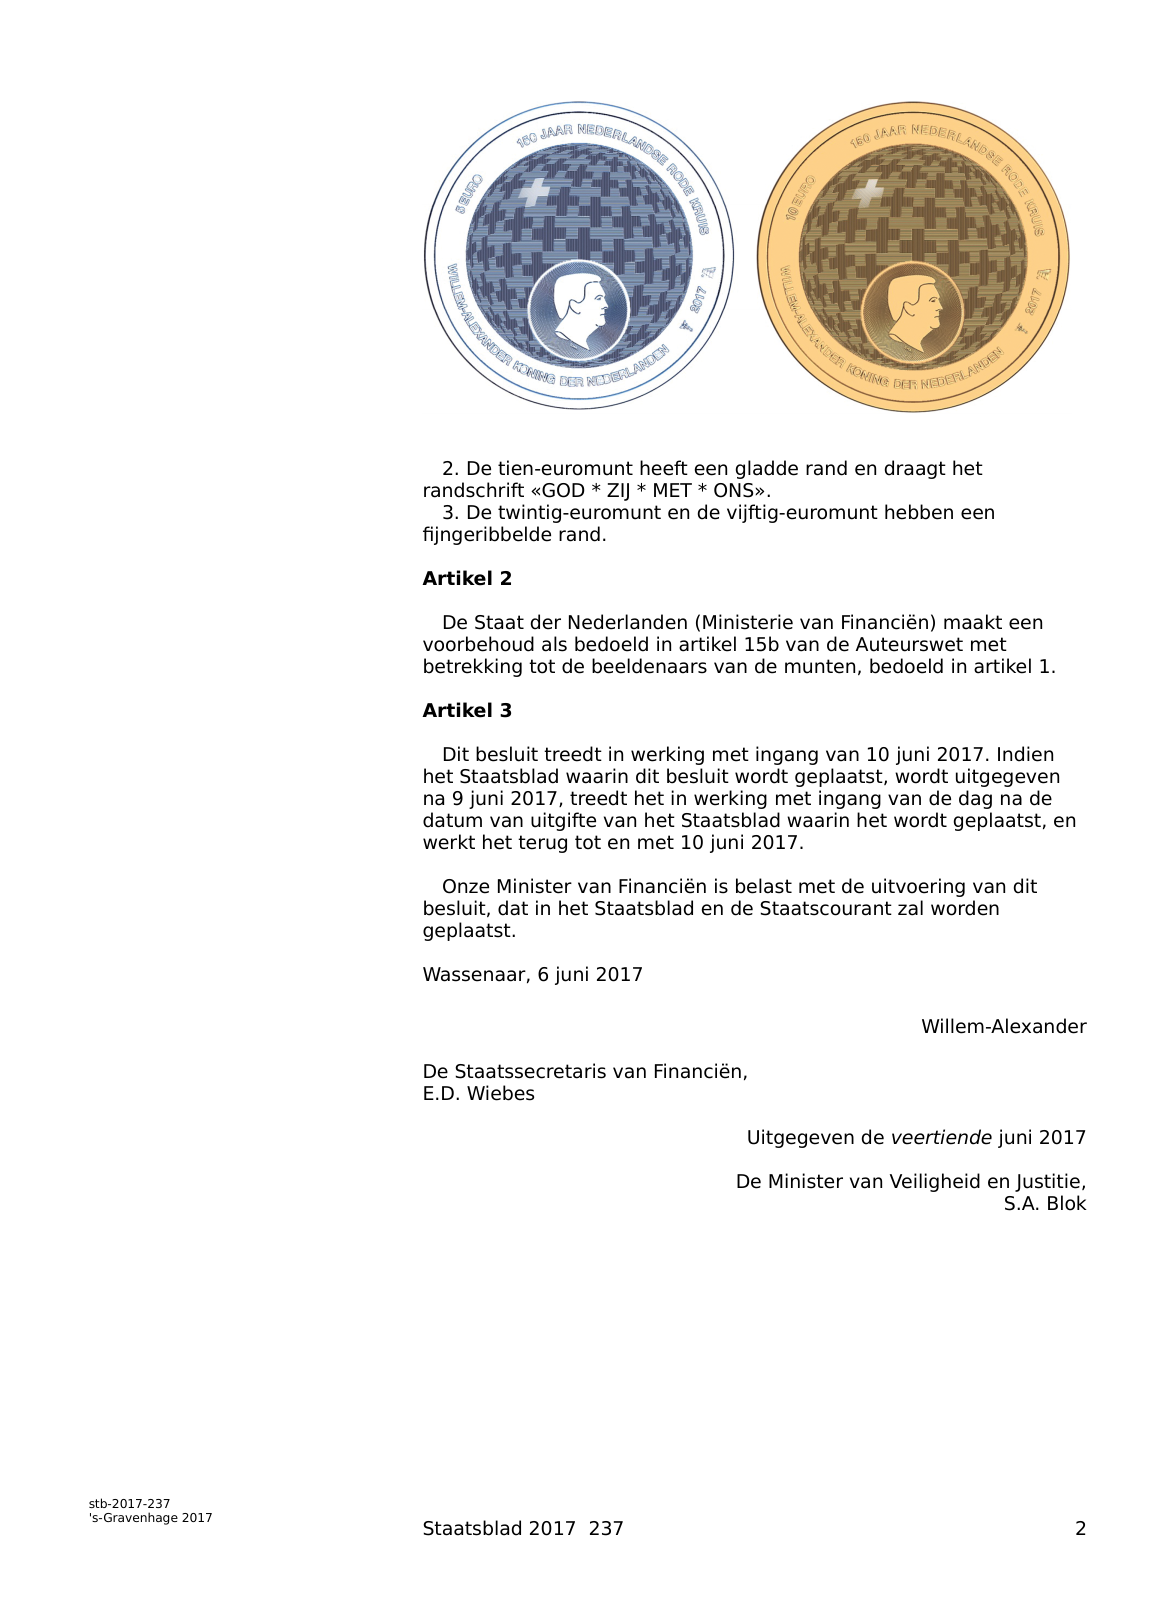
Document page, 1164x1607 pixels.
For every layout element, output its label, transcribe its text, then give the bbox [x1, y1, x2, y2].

text De Staat der Nederlanden (Ministerie van Financiën) maakt een voorbehoud als bedoeld in artikel 15b van de Auteurswet met betrekking tot de beeldenaars van de munten, bedoeld in artikel 1. [422, 612, 1087, 678]
text 3. De twintig-euromunt en de vijftig-euromunt hebben een fijngeribbelde rand. [422, 502, 1087, 546]
text Willem-Alexander [422, 1016, 1087, 1038]
text De Minister van Veiligheid en Justitie, S.A. Blok [422, 1171, 1087, 1215]
subtitle Artikel 2 [422, 568, 1087, 590]
text Dit besluit treedt in werking met ingang van 10 juni 2017. Indien het Staatsblad waarin dit besluit wordt geplaatst, wordt uitgegeven na 9 juni 2017, treedt het in werking met ingang van de dag na de datum van uitgifte van het Staatsblad waarin het wordt geplaatst, en werkt het terug tot en met 10 juni 2017. [422, 744, 1087, 854]
text Wassenaar, 6 juni 2017 [422, 964, 1087, 986]
subtitle Artikel 3 [422, 700, 1087, 722]
text Uitgegeven de veertiende juni 2017 [422, 1127, 1087, 1149]
text 's-Gravenhage 2017 [88, 1511, 323, 1525]
picture [422, 100, 1072, 414]
text stb-2017-237 [88, 1497, 323, 1511]
text Onze Minister van Financiën is belast met de uitvoering van dit besluit, dat in het Staatsblad en de Staatscourant zal worden geplaatst. [422, 876, 1087, 942]
text De Staatssecretaris van Financiën, E.D. Wiebes [422, 1061, 1087, 1104]
text 2. De tien-euromunt heeft een gladde rand en draagt het randschrift «GOD * ZIJ * MET * ONS». [422, 458, 1087, 502]
